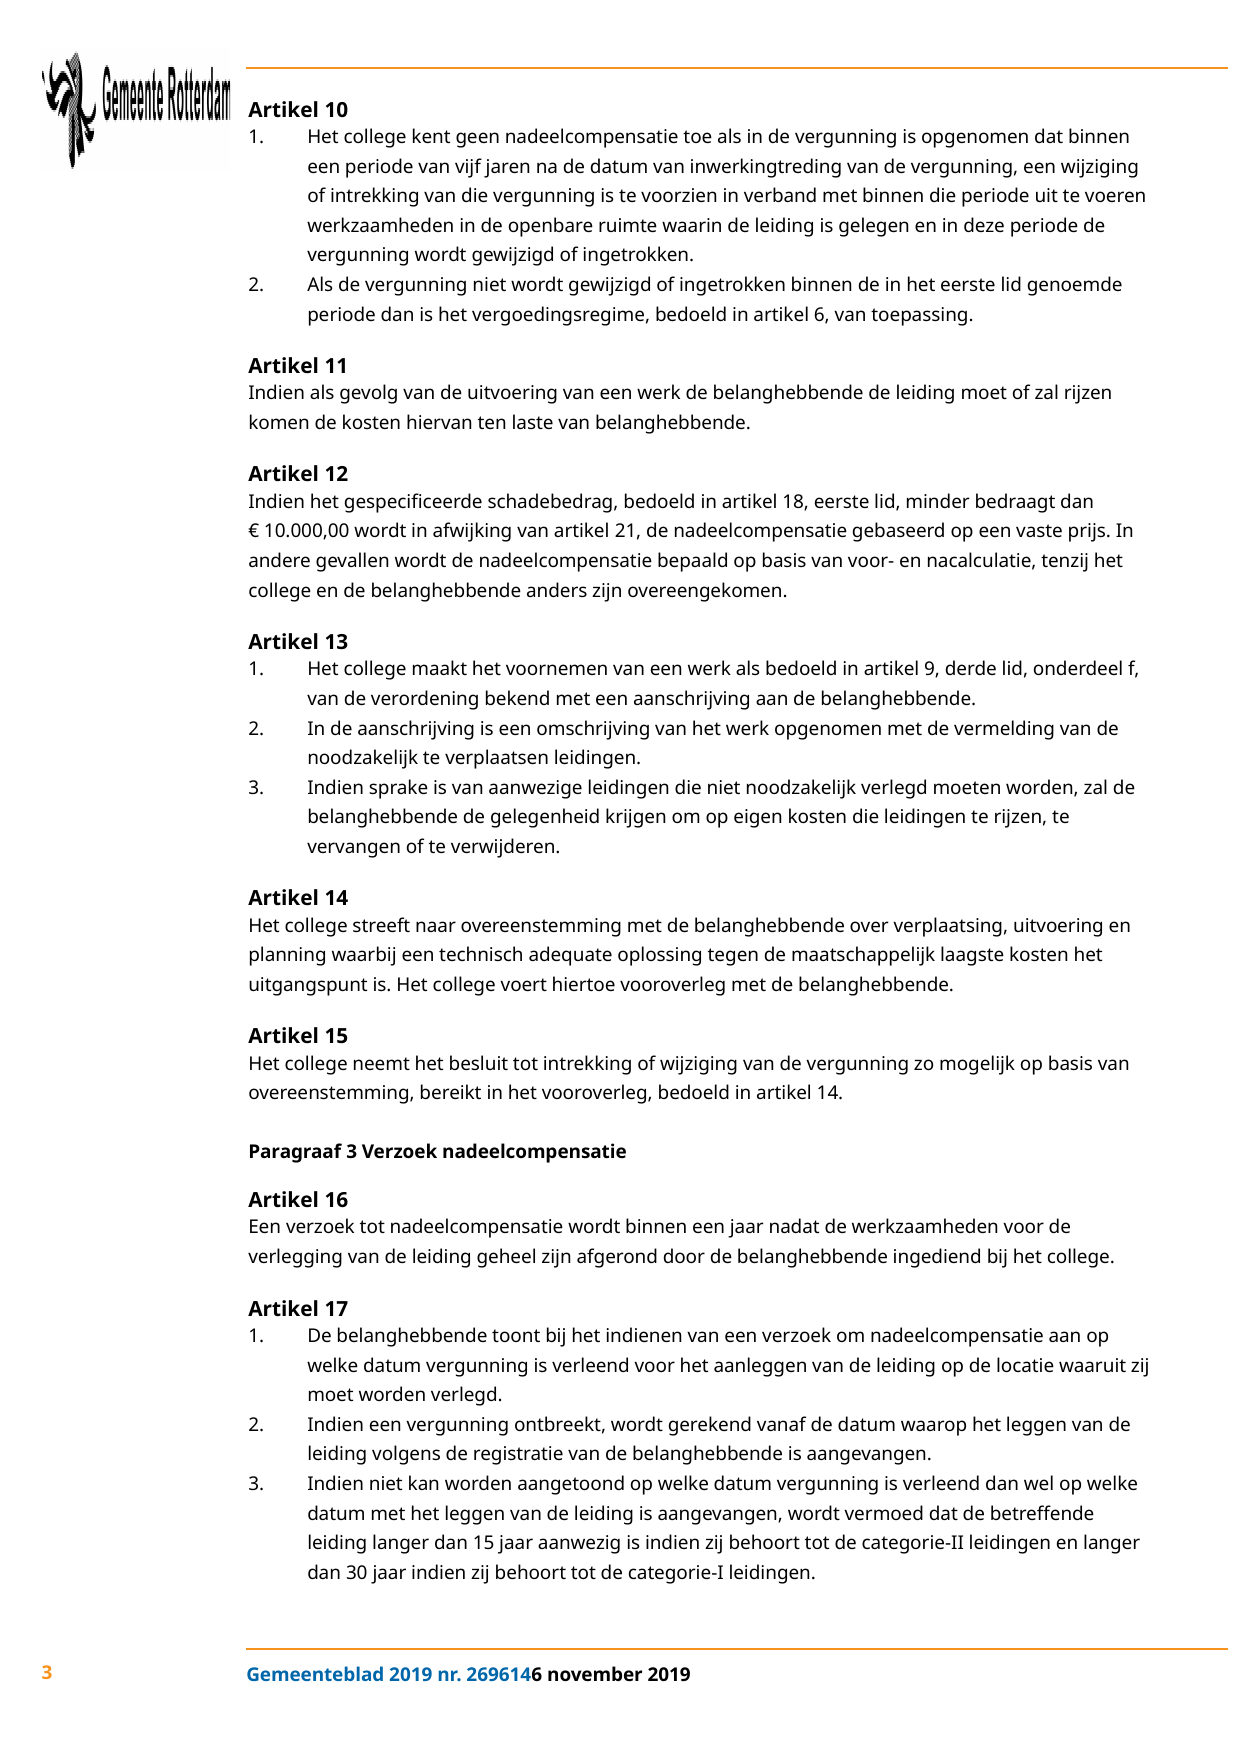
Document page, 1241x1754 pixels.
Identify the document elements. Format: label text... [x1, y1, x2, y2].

text Het college streeft naar overeenstemming met de belanghebbende over verplaatsing, uitvoering en planning waarbij een technisch adequate oplossing tegen de maatschappelijk laagste kosten het uitgangspunt is. Het college voert hiertoe vooroverleg met de belanghebbende. [248, 912, 1152, 997]
text Artikel 17 [248, 1294, 1152, 1322]
text Indien als gevolg van de uitvoering van een werk de belanghebbende de leiding moet of zal rijzen komen de kosten hiervan ten laste van belanghebbende. [248, 379, 1152, 435]
picture [41, 47, 231, 172]
text Het college neemt het besluit tot intrekking of wijziging van de vergunning zo mogelijk op basis van overeenstemming, bereikt in het vooroverleg, bedoeld in artikel 14. [248, 1050, 1152, 1105]
text Artikel 10 [248, 95, 1152, 123]
text Artikel 11 [248, 351, 1152, 379]
text Artikel 15 [248, 1022, 1152, 1050]
text Artikel 12 [248, 459, 1152, 488]
text Paragraaf 3 Verzoek nadeelcompensatie [248, 1139, 1152, 1164]
list De belanghebbende toont bij het indienen van een verzoek om nadeelcompensatie aan op welke datum vergunning is verleend voor het aanleggen van de leiding op de locatie waaruit zij moet worden verlegd. [248, 1322, 1152, 1407]
list Als de vergunning niet wordt gewijzigd of ingetrokken binnen de in het eerste lid genoemde periode dan is het vergoedingsregime, bedoeld in artikel 6, van toepassing. [248, 271, 1152, 326]
list Het college kent geen nadeelcompensatie toe als in de vergunning is opgenomen dat binnen een periode van vijf jaren na de datum van inwerkingtreding van de vergunning, een wijziging of intrekking van die vergunning is te voorzien in verband met binnen die periode uit te voeren werkzaamheden in de openbare ruimte waarin de leiding is gelegen en in deze periode de vergunning wordt gewijzigd of ingetrokken. [248, 123, 1152, 267]
text Indien het gespecificeerde schadebedrag, bedoeld in artikel 18, eerste lid, minder bedraagt dan € 10.000,00 wordt in afwijking van artikel 21, de nadeelcompensatie gebaseerd op een vaste prijs. In andere gevallen wordt de nadeelcompensatie bepaald op basis van voor- en nacalculatie, tenzij het college en de belanghebbende anders zijn overeengekomen. [248, 488, 1152, 602]
text Artikel 13 [248, 627, 1152, 656]
list Indien niet kan worden aangetoond op welke datum vergunning is verleend dan wel op welke datum met het leggen van de leiding is aangevangen, wordt vermoed dat de betreffende leiding langer dan 15 jaar aanwezig is indien zij behoort tot de categorie-II leidingen en langer dan 30 jaar indien zij behoort tot de categorie-I leidingen. [248, 1470, 1152, 1584]
text Artikel 16 [248, 1185, 1152, 1214]
list Het college maakt het voornemen van een werk als bedoeld in artikel 9, derde lid, onderdeel f, van de verordening bekend met een aanschrijving aan de belanghebbende. [248, 656, 1152, 711]
list In de aanschrijving is een omschrijving van het werk opgenomen met de vermelding van de noodzakelijk te verplaatsen leidingen. [248, 715, 1152, 770]
list Indien sprake is van aanwezige leidingen die niet noodzakelijk verlegd moeten worden, zal de belanghebbende de gelegenheid krijgen om op eigen kosten die leidingen te rijzen, te vervangen of te verwijderen. [248, 774, 1152, 859]
list Indien een vergunning ontbreekt, wordt gerekend vanaf de datum waarop het leggen van de leiding volgens de registratie van de belanghebbende is aangevangen. [248, 1411, 1152, 1466]
text Artikel 14 [248, 883, 1152, 912]
text Een verzoek tot nadeelcompensatie wordt binnen een jaar nadat de werkzaamheden voor de verlegging van de leiding geheel zijn afgerond door de belanghebbende ingediend bij het college. [248, 1214, 1152, 1269]
